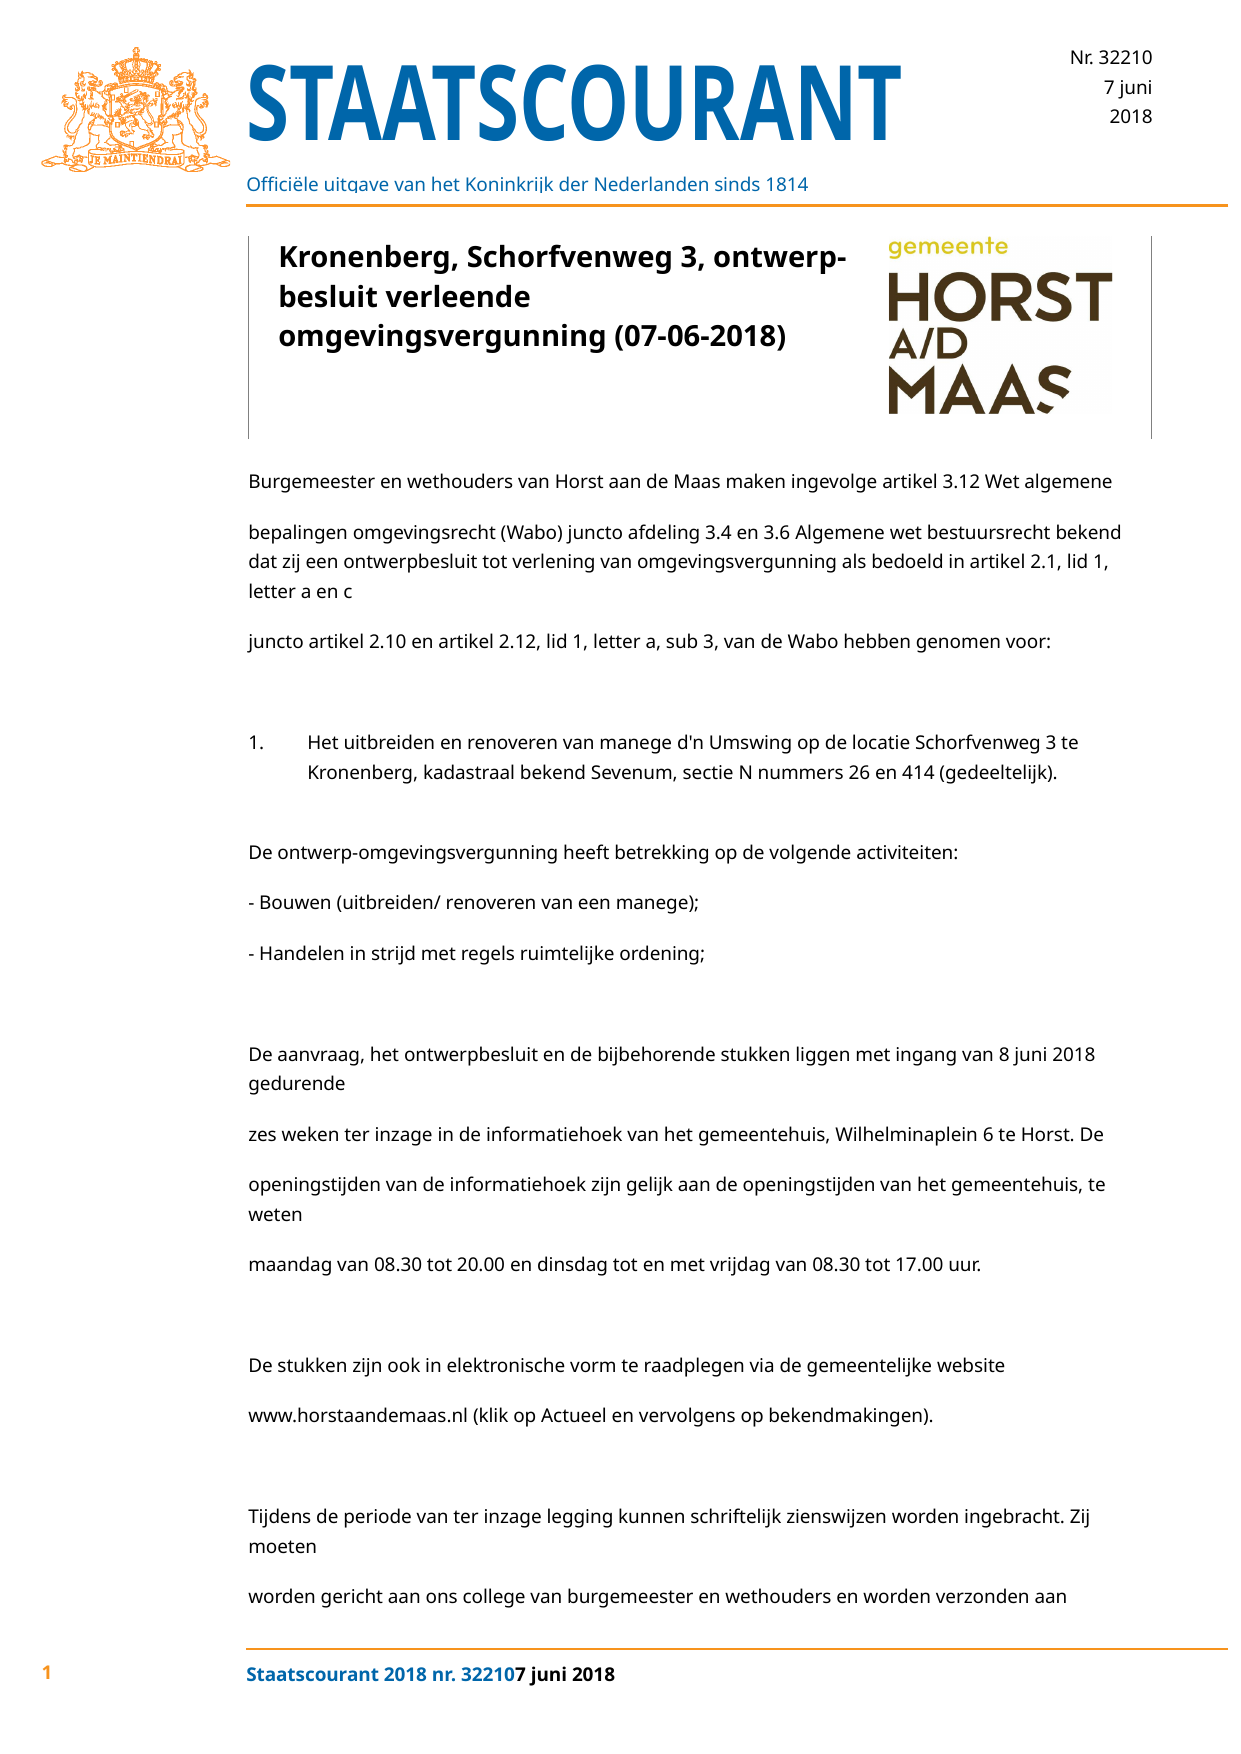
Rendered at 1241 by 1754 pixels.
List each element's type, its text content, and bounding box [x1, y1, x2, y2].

text zes weken ter inzage in de informatiehoek van het gemeentehuis, Wilhelminaplein 6 te Horst. De [248, 1121, 1152, 1146]
text maandag van 08.30 tot 20.00 en dinsdag tot en met vrijdag van 08.30 tot 17.00 uur. [248, 1251, 1152, 1277]
text juncto artikel 2.10 en artikel 2.12, lid 1, letter a, sub 3, van de Wabo hebben genomen voor: [248, 629, 1152, 654]
list Het uitbreiden en renoveren van manege d'n Umswing op de locatie Schorfvenweg 3 te Kronenberg, kadastraal bekend Sevenum, sectie N nummers 26 en 414 (gedeeltelijk). [248, 729, 1152, 785]
picture [41, 47, 231, 172]
table_header [850, 414, 1151, 439]
text Burgemeester en wethouders van Horst aan de Maas maken ingevolge artikel 3.12 Wet algemene [248, 469, 1152, 494]
table_header [850, 236, 888, 413]
text bepalingen omgevingsrecht (Wabo) juncto afdeling 3.4 en 3.6 Algemene wet bestuursrecht bekend dat zij een ontwerpbesluit tot verlening van omgevingsvergunning als bedoeld in artikel 2.1, lid 1, letter a en c [248, 519, 1152, 604]
table_header Kronenberg, Schorfvenweg 3, ontwerp-besluit verleende omgevingsvergunning (07-06-2018) [249, 236, 850, 439]
text - Bouwen (uitbreiden/ renoveren van een manege); [248, 889, 1152, 915]
text De aanvraag, het ontwerpbesluit en de bijbehorende stukken liggen met ingang van 8 juni 2018 gedurende [248, 1041, 1152, 1096]
text De ontwerp-omgevingsvergunning heeft betrekking op de volgende activiteiten: [248, 839, 1152, 865]
text Tijdens de periode van ter inzage legging kunnen schriftelijk zienswijzen worden ingebracht. Zij moeten [248, 1503, 1152, 1558]
table_header [1113, 236, 1151, 413]
text www.horstaandemaas.nl (klik op Actueel en vervolgens op bekendmakingen). [248, 1402, 1152, 1428]
text openingstijden van de informatiehoek zijn gelijk aan de openingstijden van het gemeentehuis, te weten [248, 1171, 1152, 1226]
text worden gericht aan ons college van burgemeester en wethouders en worden verzonden aan [248, 1583, 1152, 1609]
picture [888, 236, 1113, 414]
text De stukken zijn ook in elektronische vorm te raadplegen via de gemeentelijke website [248, 1352, 1152, 1378]
text - Handelen in strijd met regels ruimtelijke ordening; [248, 940, 1152, 966]
